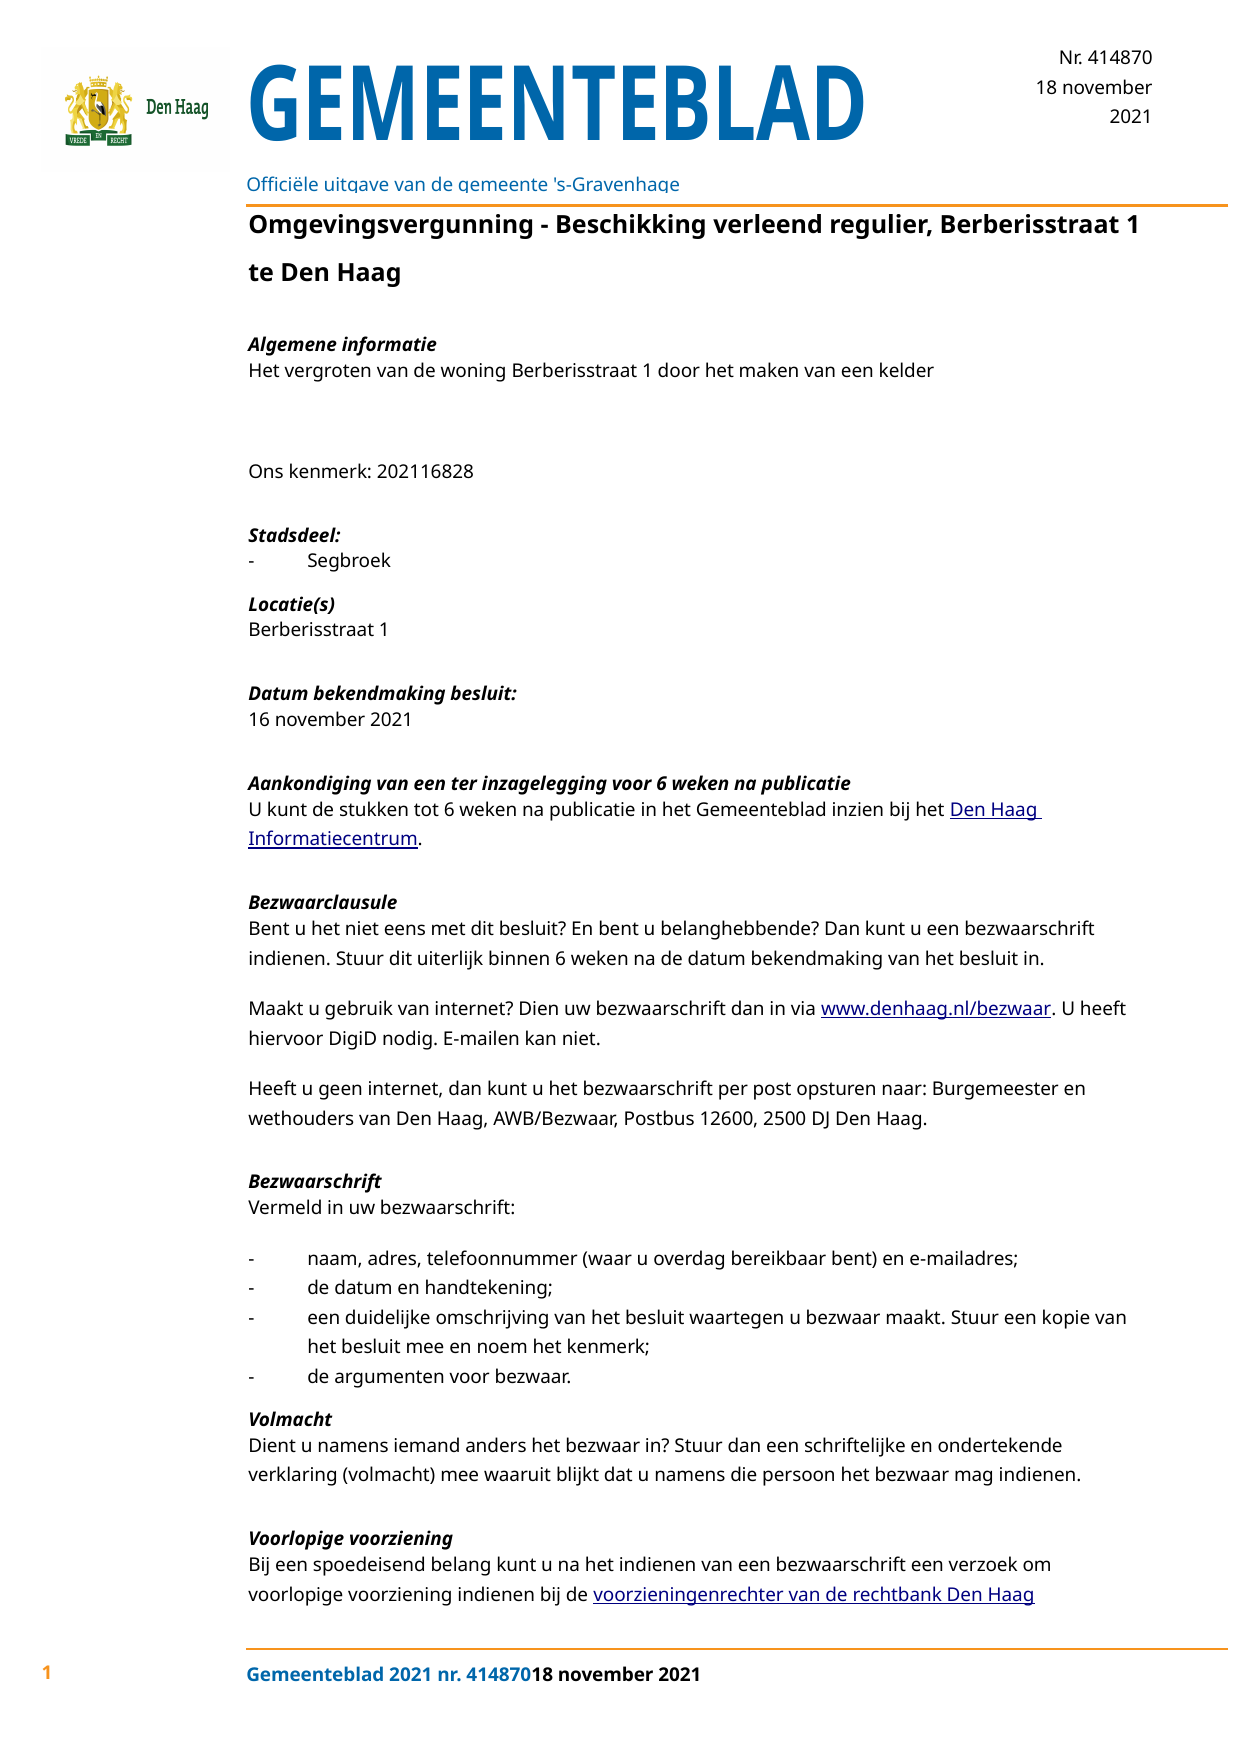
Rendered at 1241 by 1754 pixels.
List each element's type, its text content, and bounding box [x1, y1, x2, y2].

text Voorlopige voorziening [248, 1526, 1152, 1551]
picture [41, 47, 231, 172]
text Aankondiging van een ter inzagelegging voor 6 weken na publicatie [248, 770, 1152, 796]
text Heeft u geen internet, dan kunt u het bezwaarschrift per post opsturen naar: Burgemeester en wethouders van Den Haag, AWB/Bezwaar, Postbus 12600, 2500 DJ Den Haag. [248, 1075, 1152, 1131]
text Berberisstraat 1 [248, 617, 1152, 642]
text Bij een spoedeisend belang kunt u na het indienen van een bezwaarschrift een verzoek om voorlopige voorziening indienen bij de voorzieningenrechter van de rechtbank Den Haag [248, 1551, 1152, 1607]
text Bent u het niet eens met dit besluit? En bent u belanghebbende? Dan kunt u een bezwaarschrift indienen. Stuur dit uiterlijk binnen 6 weken na de datum bekendmaking van het besluit in. [248, 915, 1152, 971]
text Bezwaarclausule [248, 889, 1152, 915]
text Datum bekendmaking besluit: [248, 681, 1152, 706]
text U kunt de stukken tot 6 weken na publicatie in het Gemeenteblad inzien bij het Den Haag Informatiecentrum. [248, 796, 1152, 851]
list Segbroek [248, 548, 1152, 573]
text Volmacht [248, 1406, 1152, 1432]
text Locatie(s) [248, 591, 1152, 617]
text Bezwaarschrift [248, 1169, 1152, 1194]
text Dient u namens iemand anders het bezwaar in? Stuur dan een schriftelijke en ondertekende verklaring (volmacht) mee waaruit blijkt dat u namens die persoon het bezwaar mag indienen. [248, 1432, 1152, 1487]
list naam, adres, telefoonnummer (waar u overdag bereikbaar bent) en e-mailadres; [248, 1245, 1152, 1271]
text Omgevingsvergunning - Beschikking verleend regulier, Berberisstraat 1 te Den Haag [248, 207, 1152, 288]
text Maakt u gebruik van internet? Dien uw bezwaarschrift dan in via www.denhaag.nl/bezwaar. U heeft hiervoor DigiD nodig. E-mailen kan niet. [248, 995, 1152, 1051]
text Het vergroten van de woning Berberisstraat 1 door het maken van een kelder [248, 357, 1152, 383]
list een duidelijke omschrijving van het besluit waartegen u bezwaar maakt. Stuur een kopie van het besluit mee en noem het kenmerk; [248, 1304, 1152, 1359]
text Ons kenmerk: 202116828 [248, 458, 1152, 484]
text Stadsdeel: [248, 522, 1152, 548]
list de argumenten voor bezwaar. [248, 1363, 1152, 1389]
text Algemene informatie [248, 331, 1152, 357]
text 16 november 2021 [248, 706, 1152, 732]
text Vermeld in uw bezwaarschrift: [248, 1194, 1152, 1220]
list de datum en handtekening; [248, 1274, 1152, 1300]
